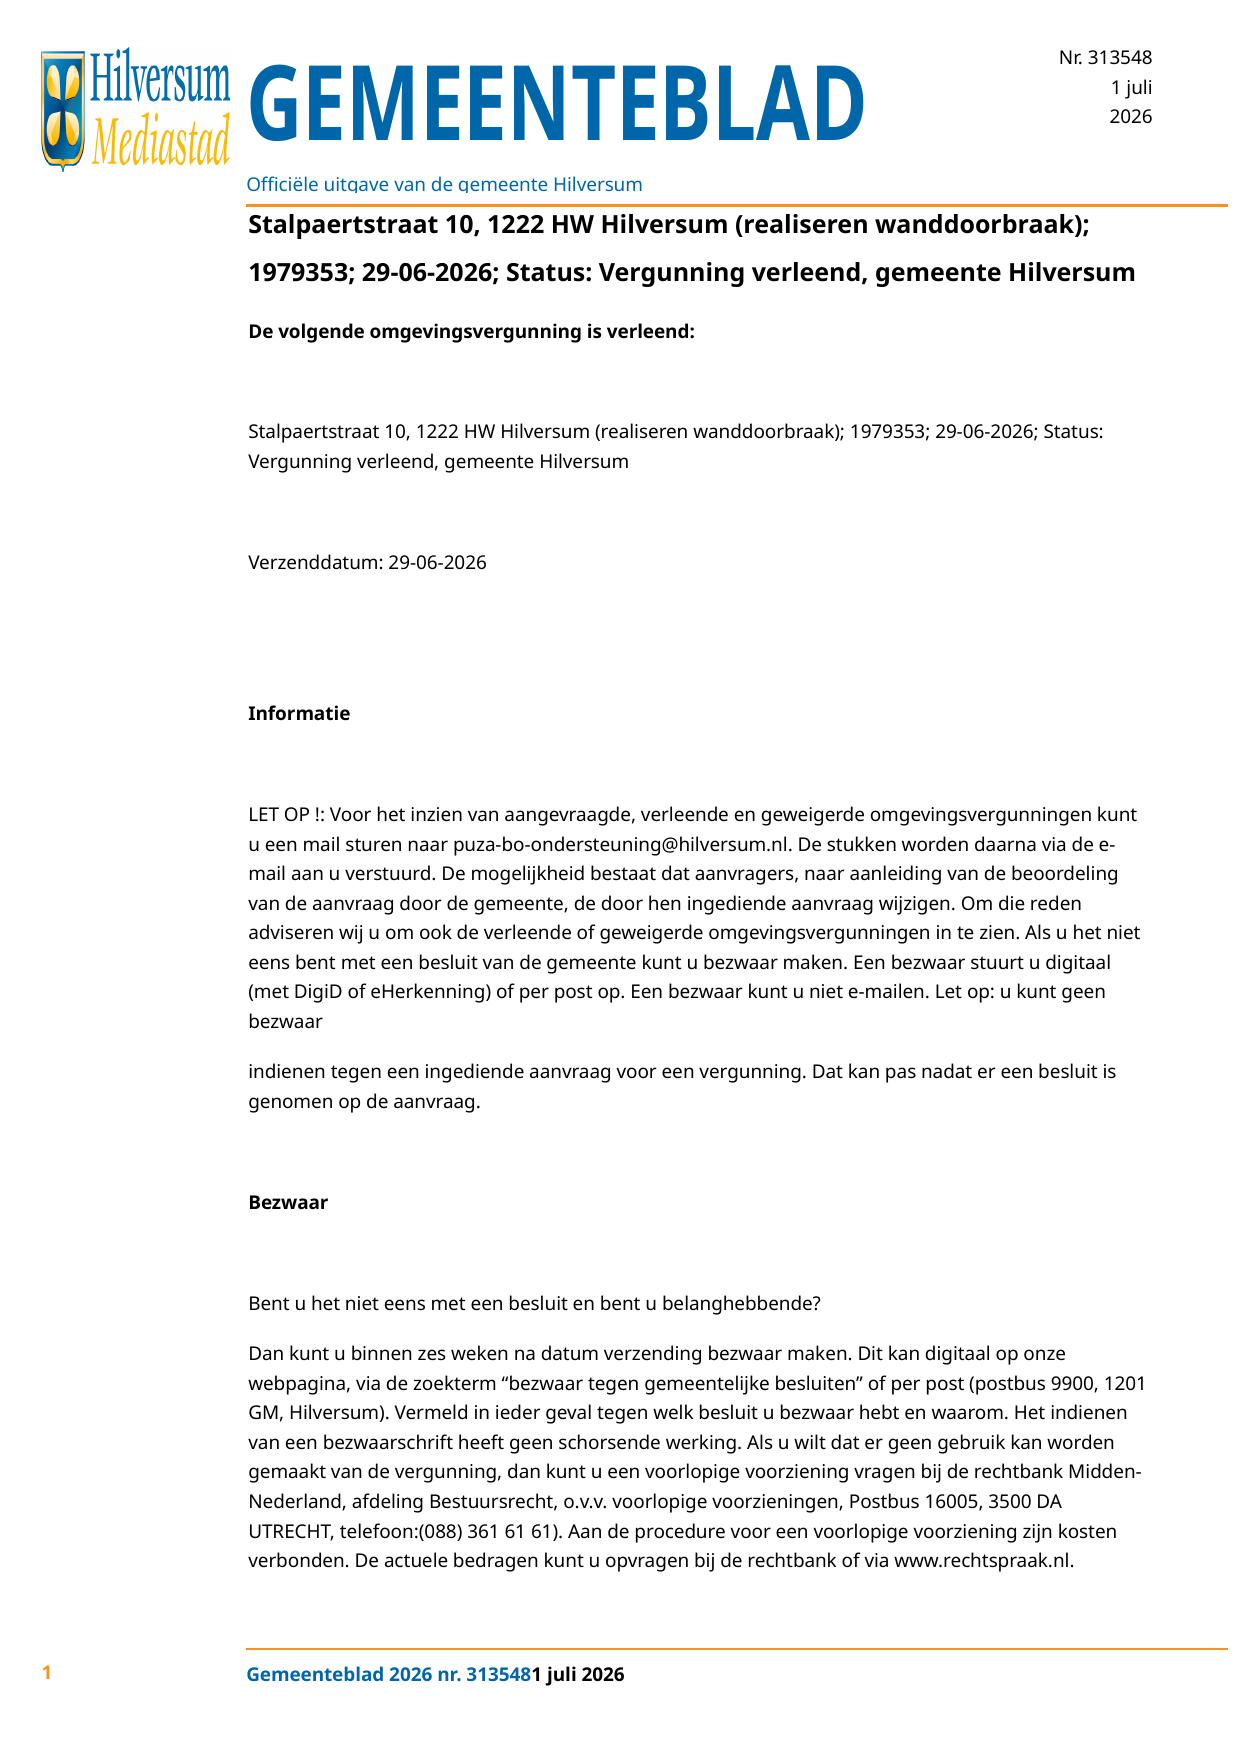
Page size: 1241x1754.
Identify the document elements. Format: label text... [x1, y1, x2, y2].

text Dan kunt u binnen zes weken na datum verzending bezwaar maken. Dit kan digitaal op onze webpagina, via de zoekterm “bezwaar tegen gemeentelijke besluiten” of per post (postbus 9900, 1201 GM, Hilversum). Vermeld in ieder geval tegen welk besluit u bezwaar hebt en waarom. Het indienen van een bezwaarschrift heeft geen schorsende werking. Als u wilt dat er geen gebruik kan worden gemaakt van de vergunning, dan kunt u een voorlopige voorziening vragen bij de rechtbank Midden-Nederland, afdeling Bestuursrecht, o.v.v. voorlopige voorzieningen, Postbus 16005, 3500 DA UTRECHT, telefoon:(088) 361 61 61). Aan de procedure voor een voorlopige voorziening zijn kosten verbonden. De actuele bedragen kunt u opvragen bij de rechtbank of via www.rechtspraak.nl. [248, 1340, 1152, 1573]
text Informatie [248, 700, 1152, 726]
text Verzenddatum: 29-06-2026 [248, 549, 1152, 575]
text De volgende omgevingsvergunning is verleend: [248, 318, 1152, 344]
text LET OP !: Voor het inzien van aangevraagde, verleende en geweigerde omgevingsvergunningen kunt u een mail sturen naar puza-bo-ondersteuning@hilversum.nl. De stukken worden daarna via de e-mail aan u verstuurd. De mogelijkheid bestaat dat aanvragers, naar aanleiding van de beoordeling van de aanvraag door de gemeente, de door hen ingediende aanvraag wijzigen. Om die reden adviseren wij u om ook de verleende of geweigerde omgevingsvergunningen in te zien. Als u het niet eens bent met een besluit van de gemeente kunt u bezwaar maken. Een bezwaar stuurt u digitaal (met DigiD of eHerkenning) of per post op. Een bezwaar kunt u niet e-mailen. Let op: u kunt geen bezwaar [248, 801, 1152, 1034]
text Stalpaertstraat 10, 1222 HW Hilversum (realiseren wanddoorbraak); 1979353; 29-06-2026; Status: Vergunning verleend, gemeente Hilversum [248, 207, 1152, 288]
text Stalpaertstraat 10, 1222 HW Hilversum (realiseren wanddoorbraak); 1979353; 29-06-2026; Status: Vergunning verleend, gemeente Hilversum [248, 419, 1152, 474]
picture [41, 47, 231, 172]
text Bent u het niet eens met een besluit en bent u belanghebbende? [248, 1290, 1152, 1316]
text Bezwaar [248, 1189, 1152, 1215]
text indienen tegen een ingediende aanvraag voor een vergunning. Dat kan pas nadat er een besluit is genomen op de aanvraag. [248, 1059, 1152, 1114]
